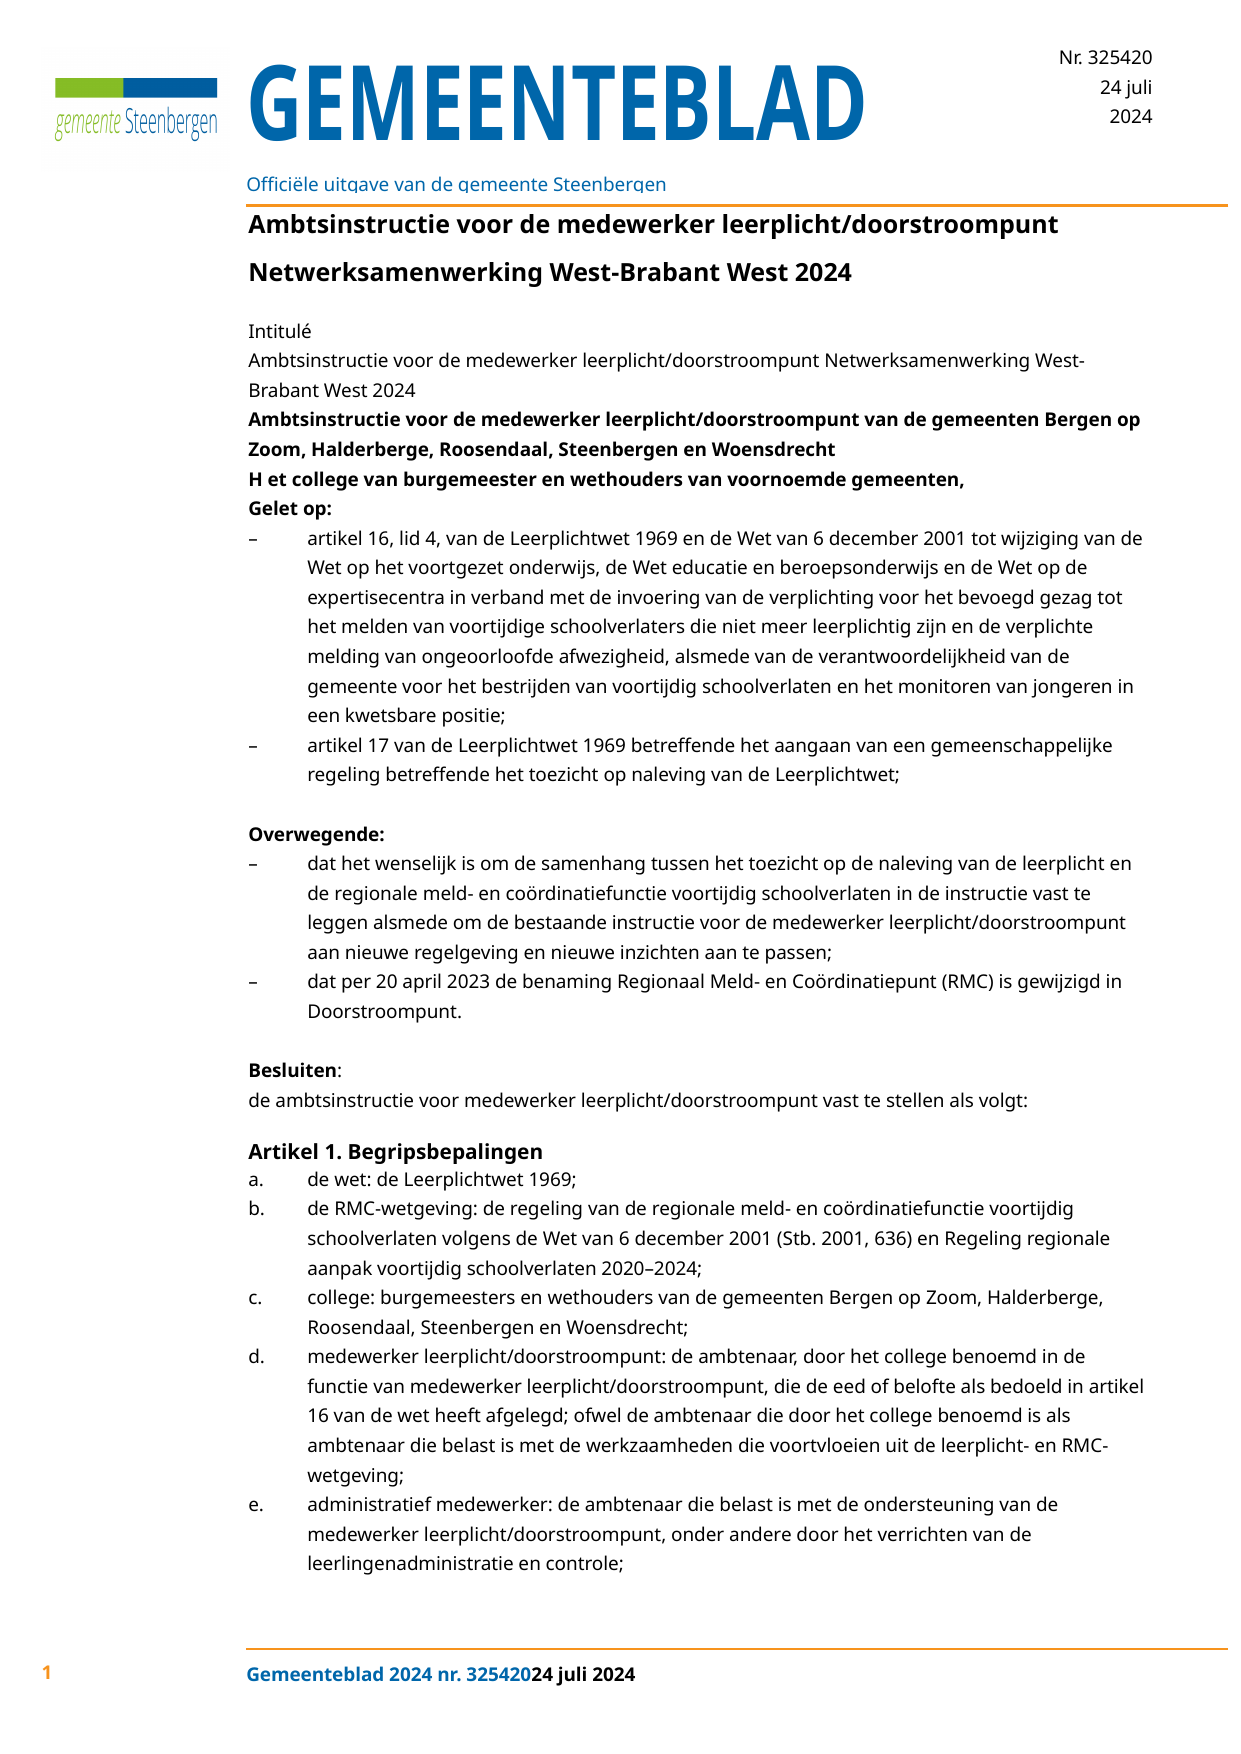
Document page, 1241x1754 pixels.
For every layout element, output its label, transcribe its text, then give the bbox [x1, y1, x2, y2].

picture [41, 47, 231, 172]
text Intitulé [248, 318, 1152, 344]
text Gelet op: [248, 495, 1152, 521]
list de RMC-wetgeving: de regeling van de regionale meld- en coördinatiefunctie voortijdig schoolverlaten volgens de Wet van 6 december 2001 (Stb. 2001, 636) en Regeling regionale aanpak voortijdig schoolverlaten 2020–2024; [248, 1196, 1152, 1280]
list dat het wenselijk is om de samenhang tussen het toezicht op de naleving van de leerplicht en de regionale meld- en coördinatiefunctie voortijdig schoolverlaten in de instructie vast te leggen alsmede om de bestaande instructie voor de medewerker leerplicht/doorstroompunt aan nieuwe regelgeving en nieuwe inzichten aan te passen; [248, 850, 1152, 965]
text Overwegende: [248, 821, 1152, 847]
list de wet: de Leerplichtwet 1969; [248, 1166, 1152, 1192]
text de ambtsinstructie voor medewerker leerplicht/doorstroompunt vast te stellen als volgt: [248, 1087, 1152, 1113]
text H et college van burgemeester en wethouders van voornoemde gemeenten, [248, 466, 1152, 492]
list medewerker leerplicht/doorstroompunt: de ambtenaar, door het college benoemd in de functie van medewerker leerplicht/doorstroompunt, die de eed of belofte als bedoeld in artikel 16 van de wet heeft afgelegd; ofwel de ambtenaar die door het college benoemd is als ambtenaar die belast is met de werkzaamheden die voortvloeien uit de leerplicht- en RMC-wetgeving; [248, 1343, 1152, 1487]
text Ambtsinstructie voor de medewerker leerplicht/doorstroompunt Netwerksamenwerking West-Brabant West 2024 [248, 207, 1152, 288]
text Ambtsinstructie voor de medewerker leerplicht/doorstroompunt Netwerksamenwerking West-Brabant West 2024 [248, 347, 1152, 403]
text Besluiten: [248, 1057, 1152, 1083]
list artikel 16, lid 4, van de Leerplichtwet 1969 en de Wet van 6 december 2001 tot wijziging van de Wet op het voortgezet onderwijs, de Wet educatie en beroepsonderwijs en de Wet op de expertisecentra in verband met de invoering van de verplichting voor het bevoegd gezag tot het melden van voortijdige schoolverlaters die niet meer leerplichtig zijn en de verplichte melding van ongeoorloofde afwezigheid, alsmede van de verantwoordelijkheid van de gemeente voor het bestrijden van voortijdig schoolverlaten en het monitoren van jongeren in een kwetsbare positie; [248, 525, 1152, 728]
text Artikel 1. Begripsbepalingen [248, 1137, 1152, 1166]
list college: burgemeesters en wethouders van de gemeenten Bergen op Zoom, Halderberge, Roosendaal, Steenbergen en Woensdrecht; [248, 1284, 1152, 1339]
list artikel 17 van de Leerplichtwet 1969 betreffende het aangaan van een gemeenschappelijke regeling betreffende het toezicht op naleving van de Leerplichtwet; [248, 732, 1152, 787]
list administratief medewerker: de ambtenaar die belast is met de ondersteuning van de medewerker leerplicht/doorstroompunt, onder andere door het verrichten van de leerlingenadministratie en controle; [248, 1491, 1152, 1576]
list dat per 20 april 2023 de benaming Regionaal Meld- en Coördinatiepunt (RMC) is gewijzigd in Doorstroompunt. [248, 969, 1152, 1024]
text Ambtsinstructie voor de medewerker leerplicht/doorstroompunt van de gemeenten Bergen op Zoom, Halderberge, Roosendaal, Steenbergen en Woensdrecht [248, 407, 1152, 462]
